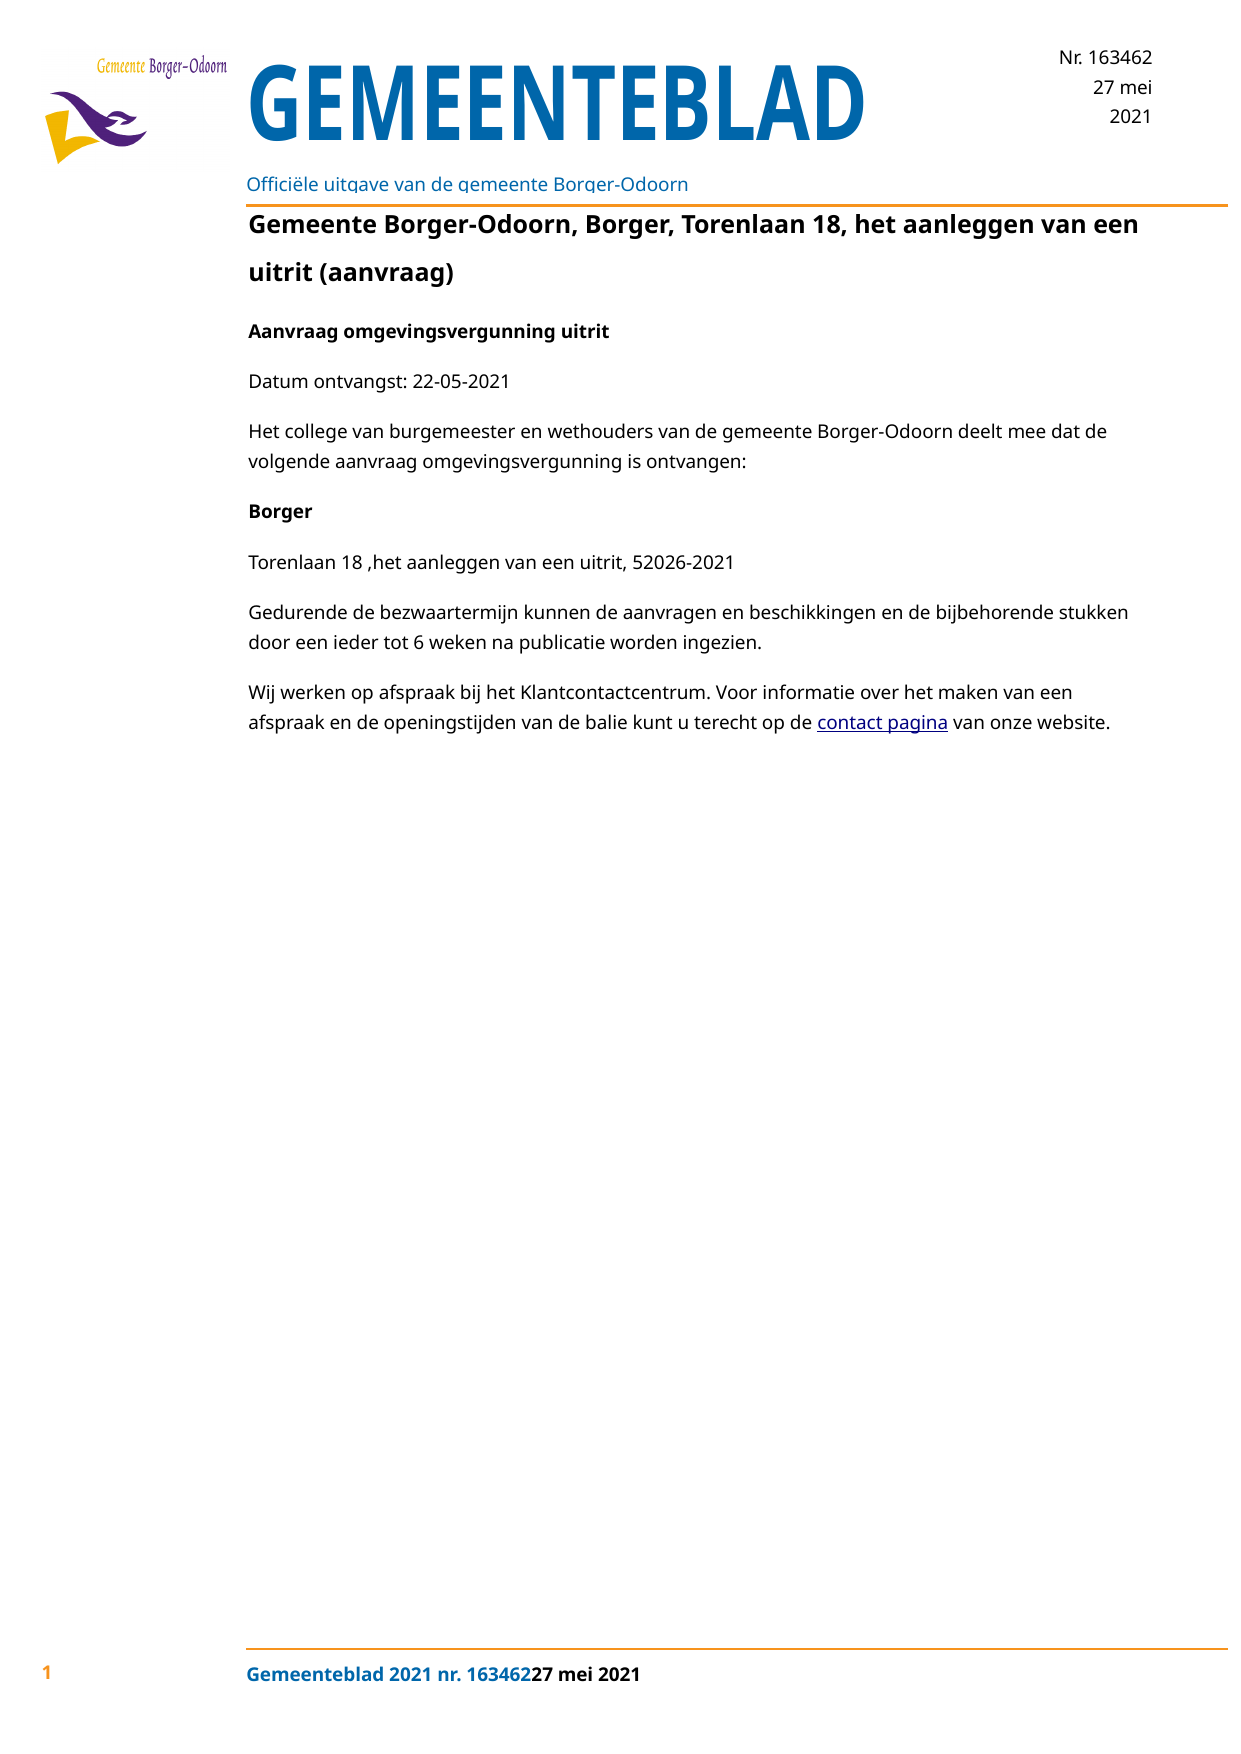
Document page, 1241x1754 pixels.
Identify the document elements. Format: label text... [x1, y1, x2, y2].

text Gemeente Borger-Odoorn, Borger, Torenlaan 18, het aanleggen van een uitrit (aanvraag) [248, 207, 1152, 288]
text Torenlaan 18 ,het aanleggen van een uitrit, 52026-2021 [248, 549, 1152, 575]
picture [41, 47, 231, 172]
text Aanvraag omgevingsvergunning uitrit [248, 318, 1152, 344]
text Datum ontvangst: 22-05-2021 [248, 368, 1152, 394]
text Gedurende de bezwaartermijn kunnen de aanvragen en beschikkingen en de bijbehorende stukken door een ieder tot 6 weken na publicatie worden ingezien. [248, 599, 1152, 655]
text Borger [248, 499, 1152, 524]
text Het college van burgemeester en wethouders van de gemeente Borger-Odoorn deelt mee dat de volgende aanvraag omgevingsvergunning is ontvangen: [248, 419, 1152, 474]
text Wij werken op afspraak bij het Klantcontactcentrum. Voor informatie over het maken van een afspraak en de openingstijden van de balie kunt u terecht op de contact pagina van onze website. [248, 679, 1152, 735]
